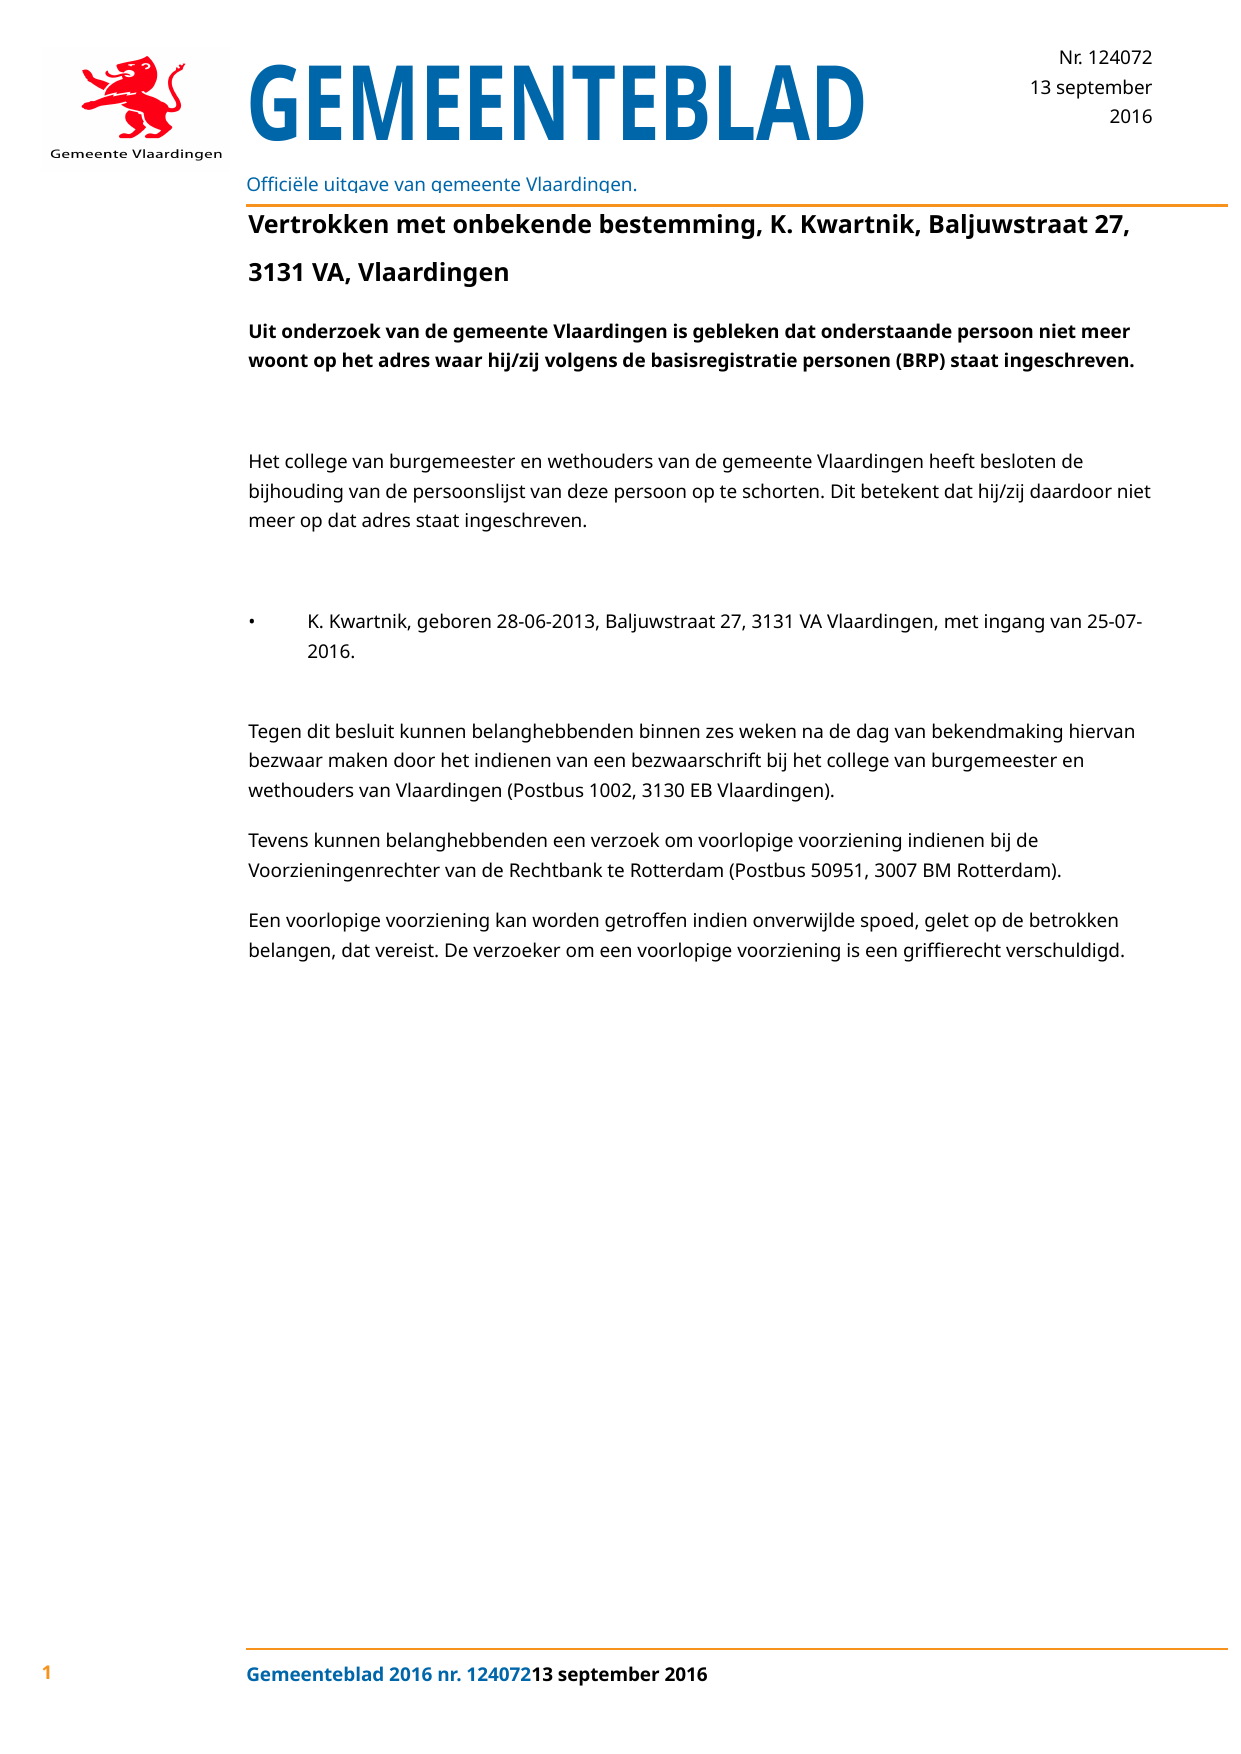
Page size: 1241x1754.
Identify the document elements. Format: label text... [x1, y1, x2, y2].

text Tevens kunnen belanghebbenden een verzoek om voorlopige voorziening indienen bij de Voorzieningenrechter van de Rechtbank te Rotterdam (Postbus 50951, 3007 BM Rotterdam). [248, 827, 1152, 883]
text Vertrokken met onbekende bestemming, K. Kwartnik, Baljuwstraat 27, 3131 VA, Vlaardingen [248, 207, 1152, 288]
text Het college van burgemeester en wethouders van de gemeente Vlaardingen heeft besloten de bijhouding van de persoonslijst van deze persoon op te schorten. Dit betekent dat hij/zij daardoor niet meer op dat adres staat ingeschreven. [248, 448, 1152, 533]
list K. Kwartnik, geboren 28-06-2013, Baljuwstraat 27, 3131 VA Vlaardingen, met ingang van 25-07-2016. [248, 608, 1152, 664]
picture [41, 47, 231, 172]
text Uit onderzoek van de gemeente Vlaardingen is gebleken dat onderstaande persoon niet meer woont op het adres waar hij/zij volgens de basisregistratie personen (BRP) staat ingeschreven. [248, 318, 1152, 373]
text Tegen dit besluit kunnen belanghebbenden binnen zes weken na de dag van bekendmaking hiervan bezwaar maken door het indienen van een bezwaarschrift bij het college van burgemeester en wethouders van Vlaardingen (Postbus 1002, 3130 EB Vlaardingen). [248, 718, 1152, 803]
text Een voorlopige voorziening kan worden getroffen indien onverwijlde spoed, gelet op de betrokken belangen, dat vereist. De verzoeker om een voorlopige voorziening is een griffierecht verschuldigd. [248, 907, 1152, 963]
